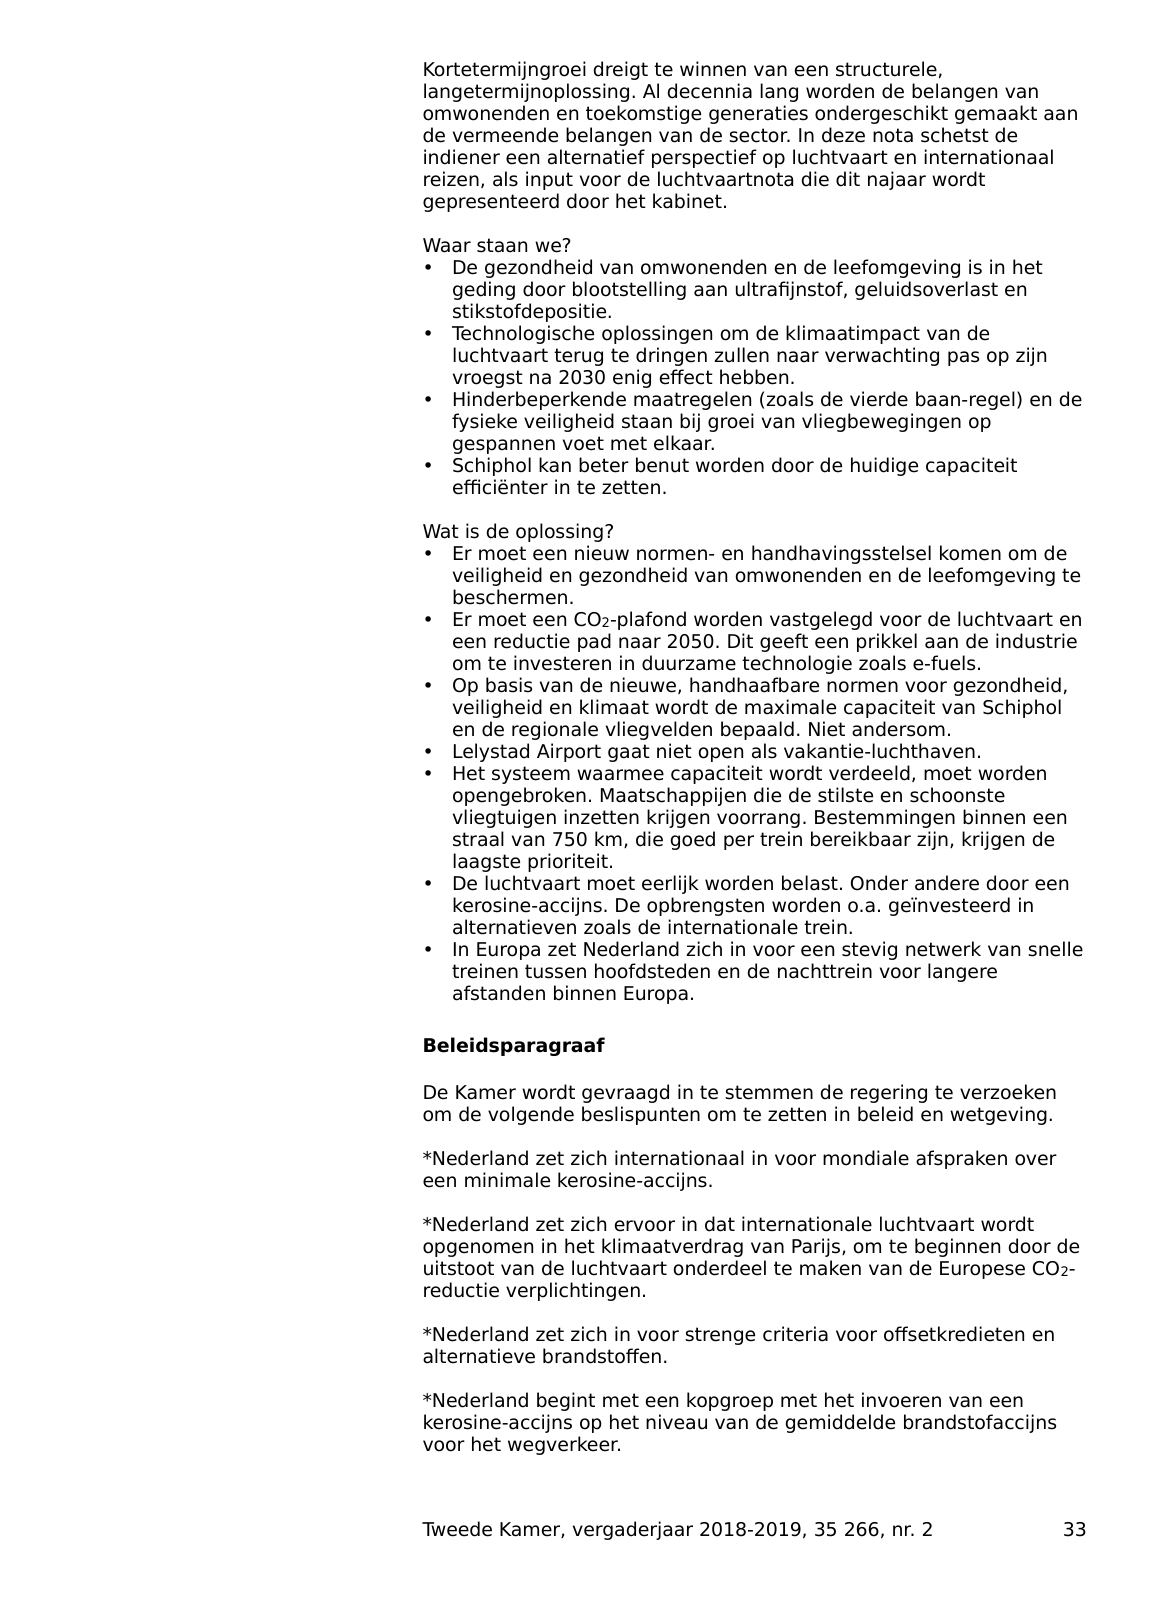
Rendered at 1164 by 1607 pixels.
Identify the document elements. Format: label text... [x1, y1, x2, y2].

text • Er moet een nieuw normen- en handhavingsstelsel komen om de veiligheid en gezondheid van omwonenden en de leefomgeving te beschermen. [422, 543, 1087, 609]
text • Lelystad Airport gaat niet open als vakantie-luchthaven. [422, 741, 1087, 763]
text *Nederland zet zich internationaal in voor mondiale afspraken over een minimale kerosine-accijns. [422, 1148, 1087, 1192]
text • Schiphol kan beter benut worden door de huidige capaciteit efficiënter in te zetten. [422, 455, 1087, 499]
text • Het systeem waarmee capaciteit wordt verdeeld, moet worden opengebroken. Maatschappijen die de stilste en schoonste vliegtuigen inzetten krijgen voorrang. Bestemmingen binnen een straal van 750 km, die goed per trein bereikbaar zijn, krijgen de laagste prioriteit. [422, 763, 1087, 873]
text • Hinderbeperkende maatregelen (zoals de vierde baan-regel) en de fysieke veiligheid staan bij groei van vliegbewegingen op gespannen voet met elkaar. [422, 389, 1087, 455]
text • Er moet een CO2-plafond worden vastgelegd voor de luchtvaart en een reductie pad naar 2050. Dit geeft een prikkel aan de industrie om te investeren in duurzame technologie zoals e-fuels. [422, 609, 1087, 675]
text Wat is de oplossing? [422, 521, 1087, 543]
text Waar staan we? [422, 235, 1087, 257]
text • De gezondheid van omwonenden en de leefomgeving is in het geding door blootstelling aan ultrafijnstof, geluidsoverlast en stikstofdepositie. [422, 257, 1087, 323]
text De Kamer wordt gevraagd in te stemmen de regering te verzoeken om de volgende beslispunten om te zetten in beleid en wetgeving. [422, 1082, 1087, 1126]
text • Technologische oplossingen om de klimaatimpact van de luchtvaart terug te dringen zullen naar verwachting pas op zijn vroegst na 2030 enig effect hebben. [422, 323, 1087, 389]
text *Nederland zet zich in voor strenge criteria voor offsetkredieten en alternatieve brandstoffen. [422, 1324, 1087, 1368]
text • Op basis van de nieuwe, handhaafbare normen voor gezondheid, veiligheid en klimaat wordt de maximale capaciteit van Schiphol en de regionale vliegvelden bepaald. Niet andersom. [422, 675, 1087, 741]
text • De luchtvaart moet eerlijk worden belast. Onder andere door een kerosine-accijns. De opbrengsten worden o.a. geïnvesteerd in alternatieven zoals de internationale trein. [422, 873, 1087, 939]
text *Nederland zet zich ervoor in dat internationale luchtvaart wordt opgenomen in het klimaatverdrag van Parijs, om te beginnen door de uitstoot van de luchtvaart onderdeel te maken van de Europese CO2-reductie verplichtingen. [422, 1214, 1087, 1302]
subtitle Beleidsparagraaf [422, 1034, 1087, 1057]
text *Nederland begint met een kopgroep met het invoeren van een kerosine-accijns op het niveau van de gemiddelde brandstofaccijns voor het wegverkeer. [422, 1390, 1087, 1456]
text • In Europa zet Nederland zich in voor een stevig netwerk van snelle treinen tussen hoofdsteden en de nachttrein voor langere afstanden binnen Europa. [422, 939, 1087, 1004]
text Kortetermijngroei dreigt te winnen van een structurele, langetermijnoplossing. Al decennia lang worden de belangen van omwonenden en toekomstige generaties ondergeschikt gemaakt aan de vermeende belangen van de sector. In deze nota schetst de indiener een alternatief perspectief op luchtvaart en internationaal reizen, als input voor de luchtvaartnota die dit najaar wordt gepresenteerd door het kabinet. [422, 59, 1087, 213]
